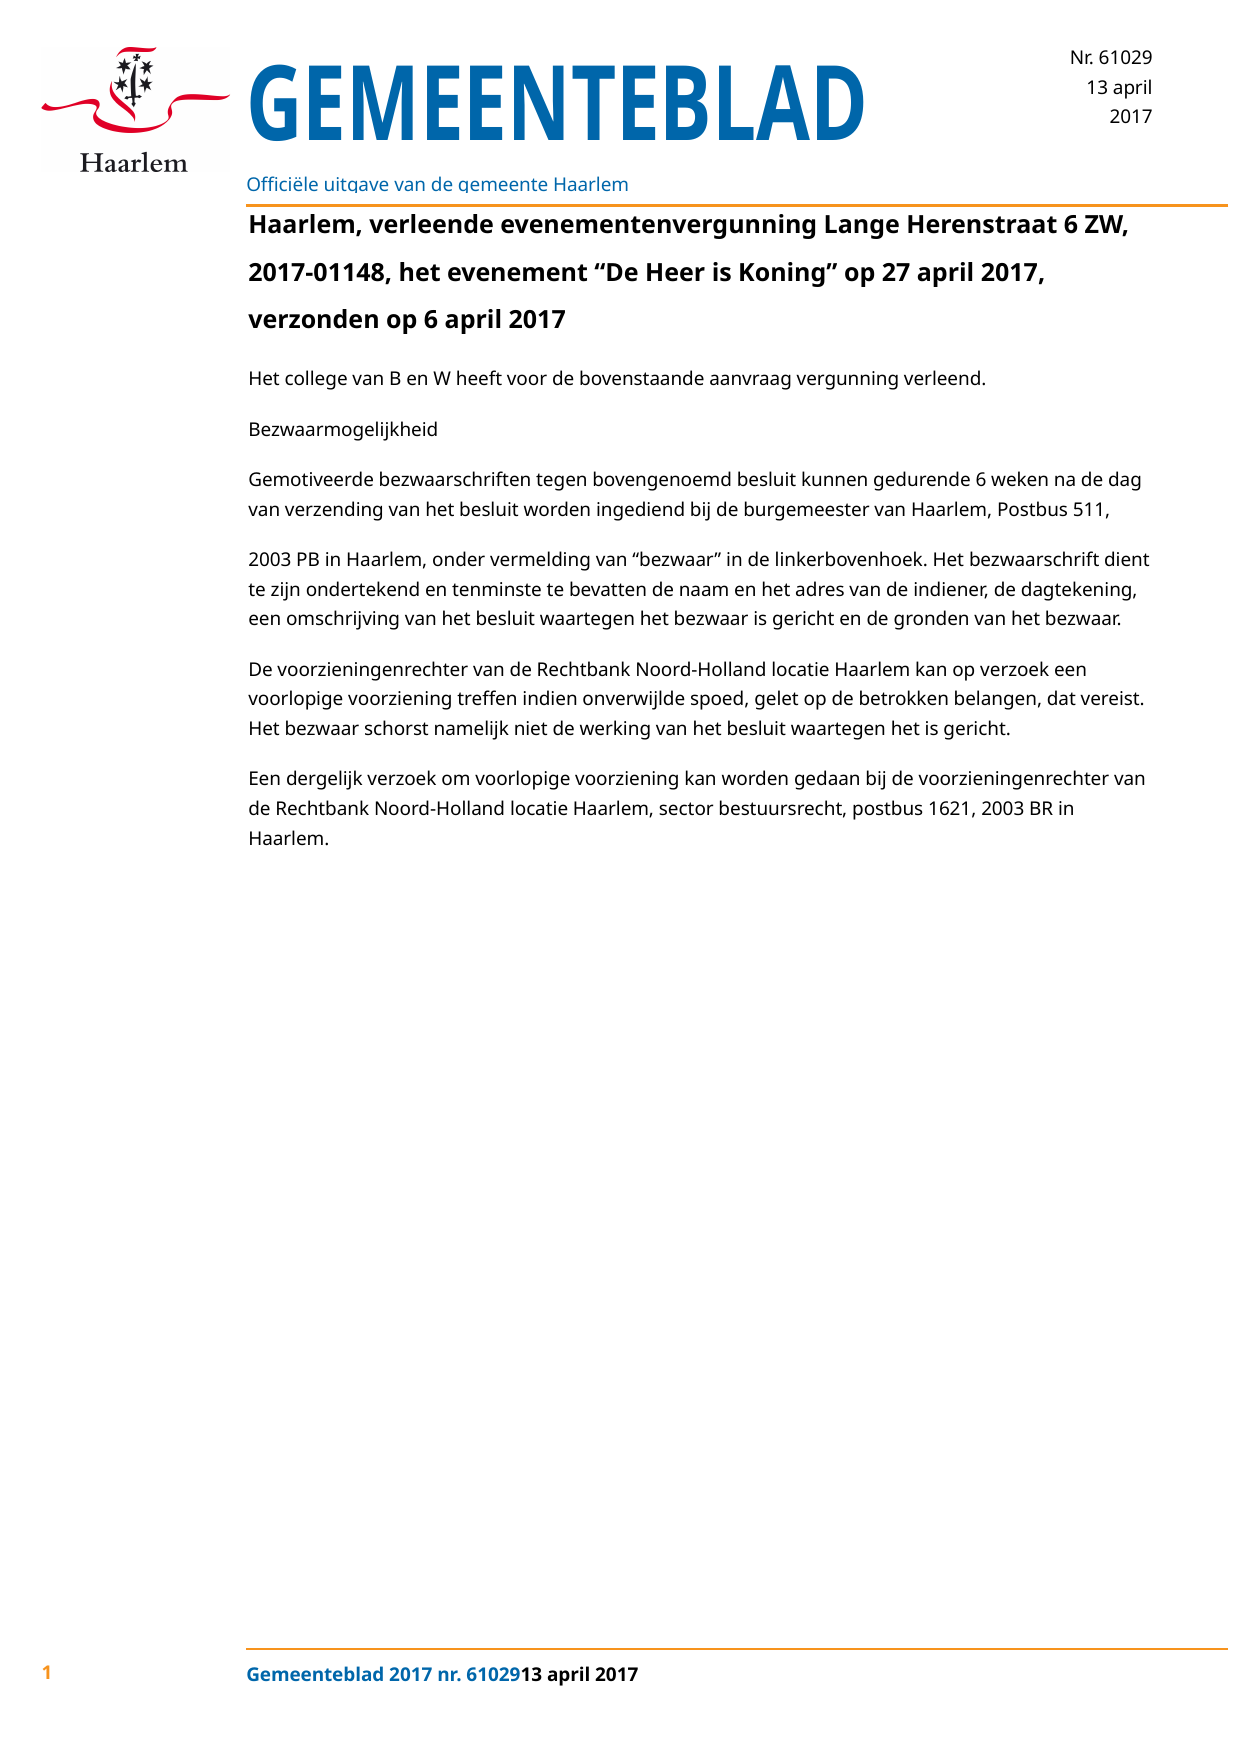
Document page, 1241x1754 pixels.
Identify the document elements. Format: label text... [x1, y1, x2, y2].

text Het college van B en W heeft voor de bovenstaande aanvraag vergunning verleend. [248, 366, 1152, 391]
text Een dergelijk verzoek om voorlopige voorziening kan worden gedaan bij de voorzieningenrechter van de Rechtbank Noord-Holland locatie Haarlem, sector bestuursrecht, postbus 1621, 2003 BR in Haarlem. [248, 766, 1152, 850]
picture [41, 47, 231, 172]
text Gemotiveerde bezwaarschriften tegen bovengenoemd besluit kunnen gedurende 6 weken na de dag van verzending van het besluit worden ingediend bij de burgemeester van Haarlem, Postbus 511, [248, 466, 1152, 522]
text Bezwaarmogelijkheid [248, 416, 1152, 442]
text Haarlem, verleende evenementenvergunning Lange Herenstraat 6 ZW, 2017-01148, het evenement “De Heer is Koning” op 27 april 2017, verzonden op 6 april 2017 [248, 207, 1152, 336]
text 2003 PB in Haarlem, onder vermelding van “bezwaar” in de linkerbovenhoek. Het bezwaarschrift dient te zijn ondertekend en tenminste te bevatten de naam en het adres van de indiener, de dagtekening, een omschrijving van het besluit waartegen het bezwaar is gericht en de gronden van het bezwaar. [248, 546, 1152, 631]
text De voorzieningenrechter van de Rechtbank Noord-Holland locatie Haarlem kan op verzoek een voorlopige voorziening treffen indien onverwijlde spoed, gelet op de betrokken belangen, dat vereist. Het bezwaar schorst namelijk niet de werking van het besluit waartegen het is gericht. [248, 656, 1152, 741]
